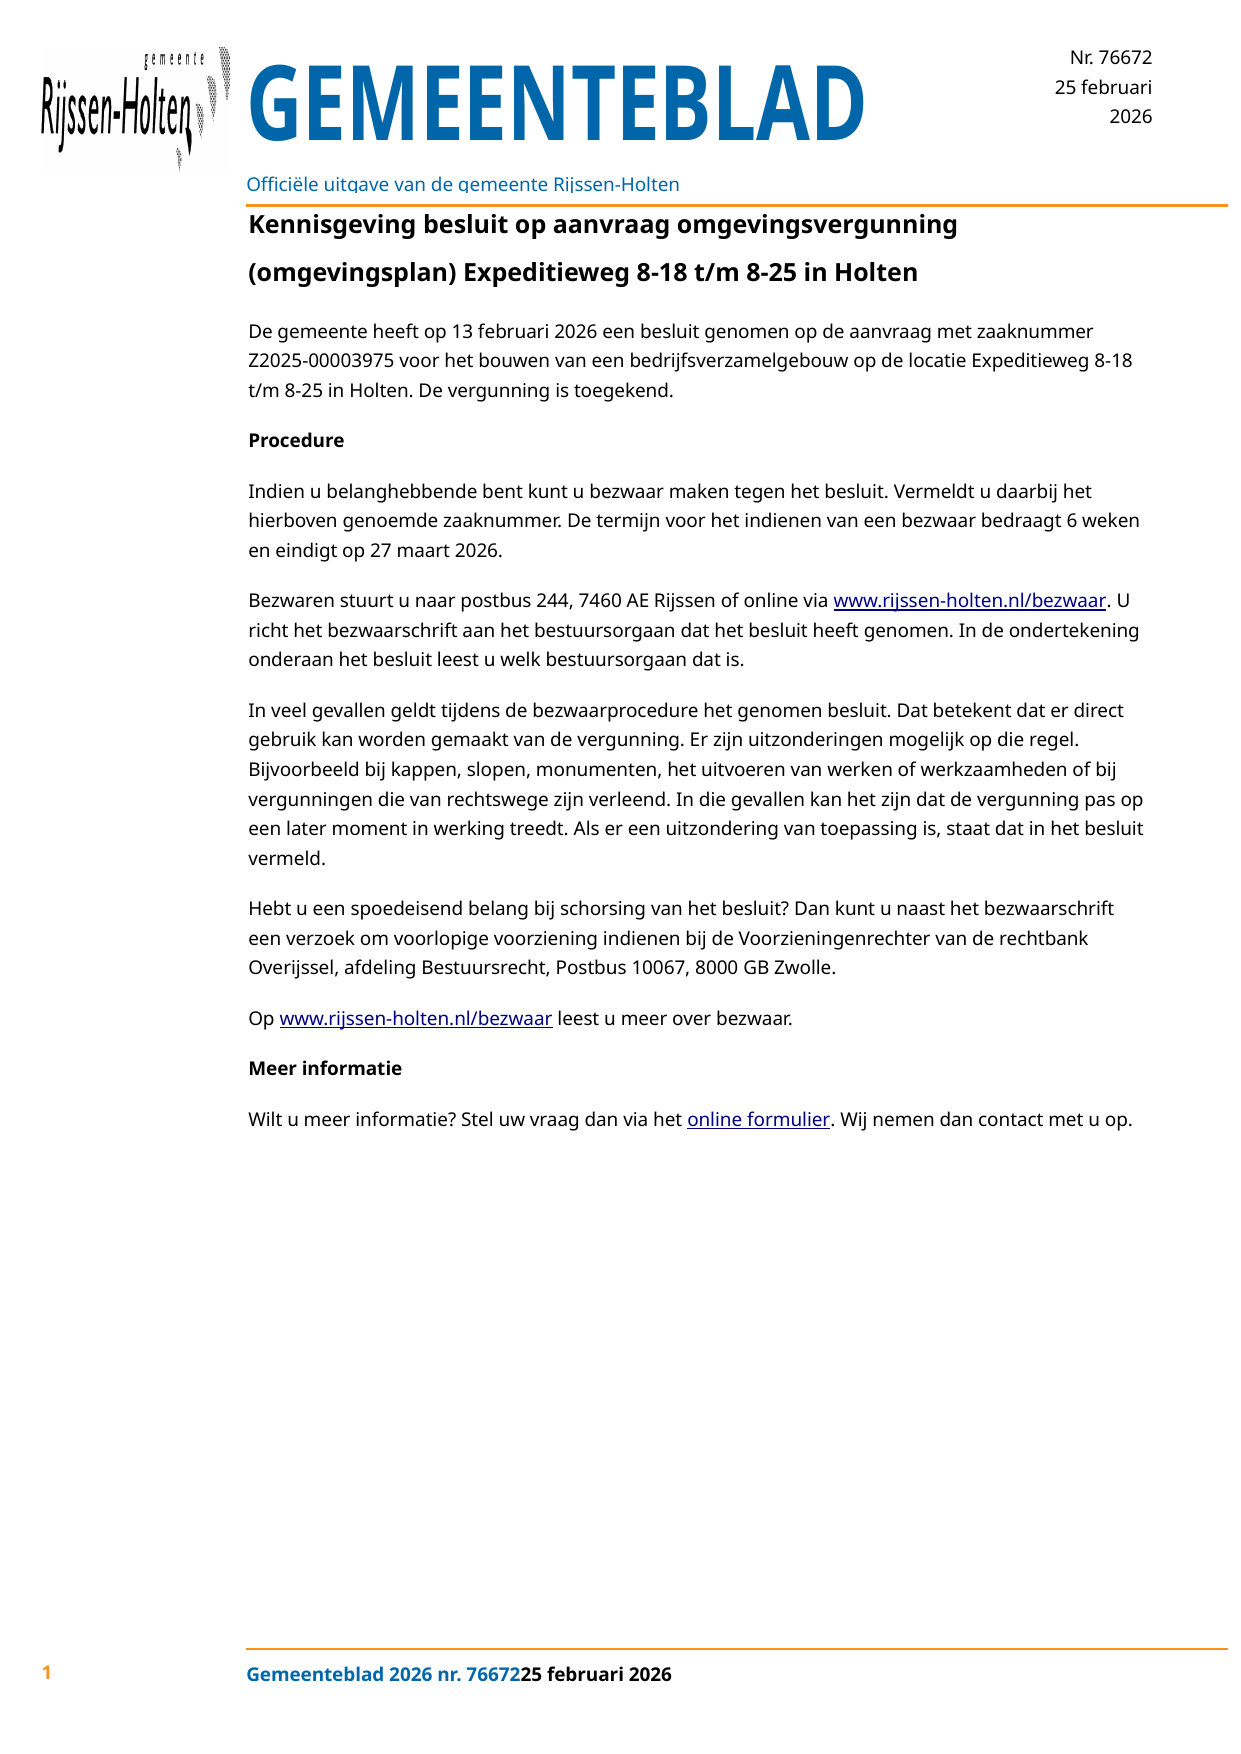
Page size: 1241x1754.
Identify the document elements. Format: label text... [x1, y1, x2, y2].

text Hebt u een spoedeisend belang bij schorsing van het besluit? Dan kunt u naast het bezwaarschrift een verzoek om voorlopige voorziening indienen bij de Voorzieningenrechter van de rechtbank Overijssel, afdeling Bestuursrecht, Postbus 10067, 8000 GB Zwolle. [248, 895, 1152, 980]
text Wilt u meer informatie? Stel uw vraag dan via het online formulier. Wij nemen dan contact met u op. [248, 1106, 1152, 1132]
text Kennisgeving besluit op aanvraag omgevingsvergunning (omgevingsplan) Expeditieweg 8-18 t/m 8-25 in Holten [248, 207, 1152, 288]
picture [41, 47, 231, 172]
text In veel gevallen geldt tijdens de bezwaarprocedure het genomen besluit. Dat betekent dat er direct gebruik kan worden gemaakt van de vergunning. Er zijn uitzonderingen mogelijk op die regel. Bijvoorbeeld bij kappen, slopen, monumenten, het uitvoeren van werken of werkzaamheden of bij vergunningen die van rechtswege zijn verleend. In die gevallen kan het zijn dat de vergunning pas op een later moment in werking treedt. Als er een uitzondering van toepassing is, staat dat in het besluit vermeld. [248, 697, 1152, 871]
text Indien u belanghebbende bent kunt u bezwaar maken tegen het besluit. Vermeldt u daarbij het hierboven genoemde zaaknummer. De termijn voor het indienen van een bezwaar bedraagt 6 weken en eindigt op 27 maart 2026. [248, 478, 1152, 563]
text De gemeente heeft op 13 februari 2026 een besluit genomen op de aanvraag met zaaknummer Z2025-00003975 voor het bouwen van een bedrijfsverzamelgebouw op de locatie Expeditieweg 8-18 t/m 8-25 in Holten. De vergunning is toegekend. [248, 318, 1152, 403]
text Meer informatie [248, 1055, 1152, 1081]
text Bezwaren stuurt u naar postbus 244, 7460 AE Rijssen of online via www.rijssen-holten.nl/bezwaar. U richt het bezwaarschrift aan het bestuursorgaan dat het besluit heeft genomen. In de ondertekening onderaan het besluit leest u welk bestuursorgaan dat is. [248, 587, 1152, 672]
text Op www.rijssen-holten.nl/bezwaar leest u meer over bezwaar. [248, 1005, 1152, 1031]
text Procedure [248, 427, 1152, 453]
